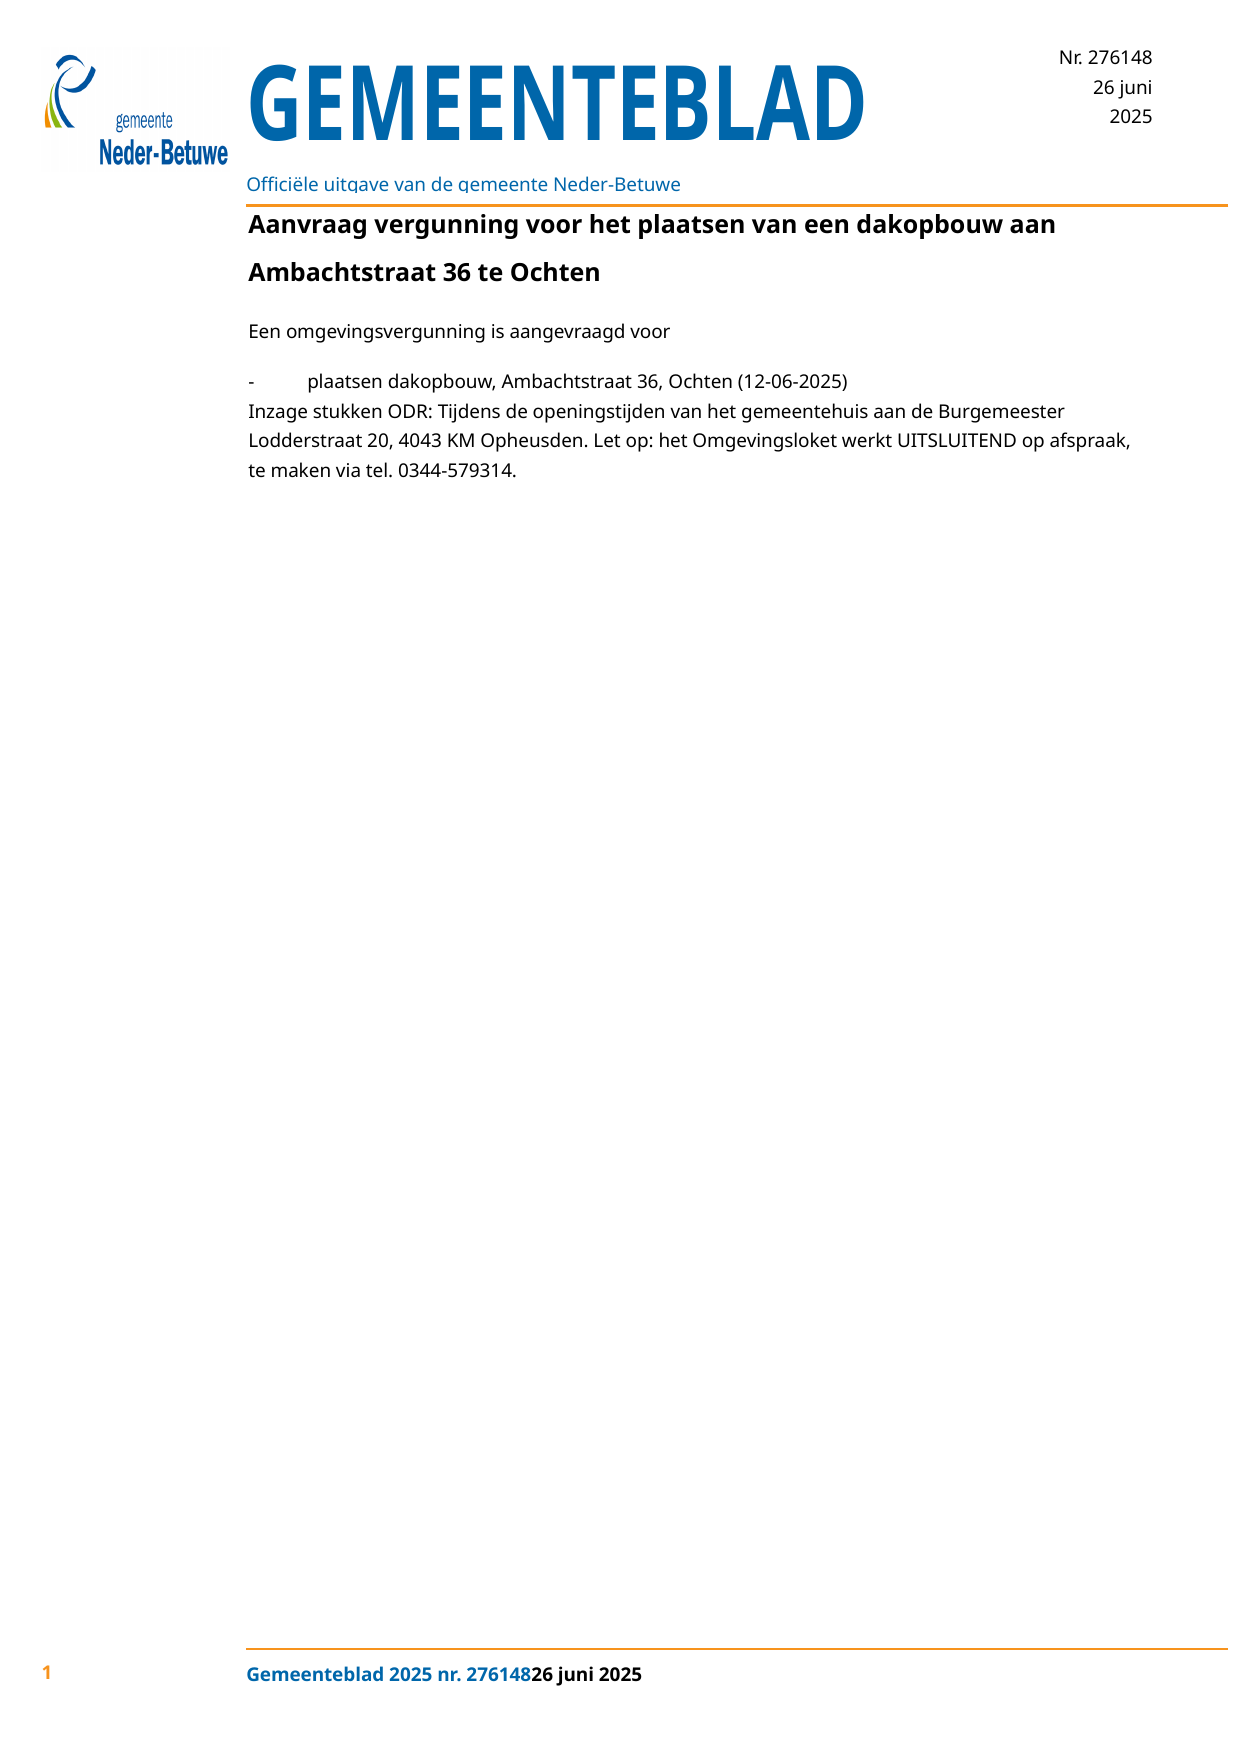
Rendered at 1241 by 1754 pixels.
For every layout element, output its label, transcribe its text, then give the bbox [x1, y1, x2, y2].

text Een omgevingsvergunning is aangevraagd voor [248, 318, 1152, 344]
text Inzage stukken ODR: Tijdens de openingstijden van het gemeentehuis aan de Burgemeester Lodderstraat 20, 4043 KM Opheusden. Let op: het Omgevingsloket werkt UITSLUITEND op afspraak, te maken via tel. 0344-579314. [248, 398, 1152, 483]
picture [41, 47, 231, 172]
list plaatsen dakopbouw, Ambachtstraat 36, Ochten (12-06-2025) [248, 368, 1152, 394]
text Aanvraag vergunning voor het plaatsen van een dakopbouw aan Ambachtstraat 36 te Ochten [248, 207, 1152, 288]
